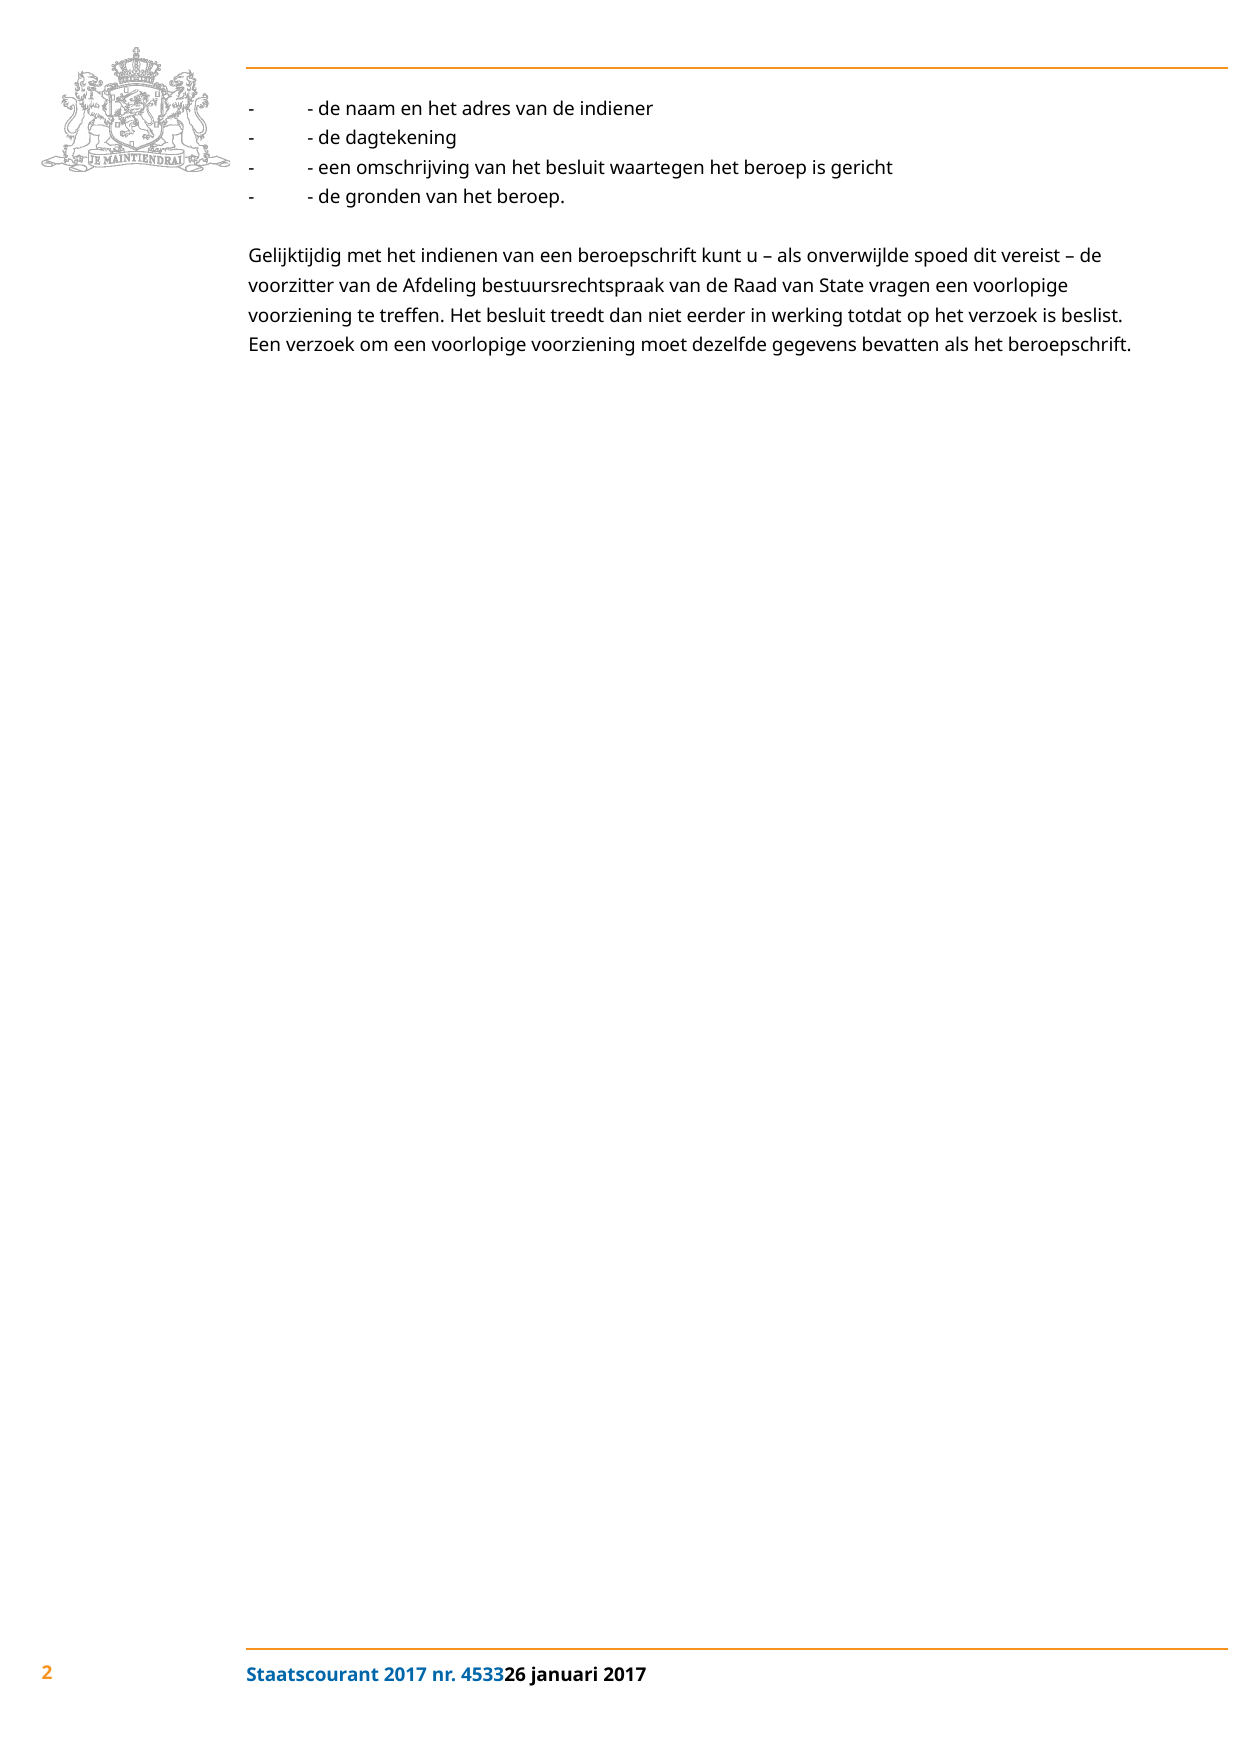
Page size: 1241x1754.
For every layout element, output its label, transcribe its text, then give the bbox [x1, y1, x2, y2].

list - de naam en het adres van de indiener [248, 95, 1152, 121]
list - een omschrijving van het besluit waartegen het beroep is gericht [248, 154, 1152, 180]
list - de dagtekening [248, 124, 1152, 150]
picture [41, 47, 231, 172]
list - de gronden van het beroep. [248, 183, 1152, 209]
text Gelijktijdig met het indienen van een beroepschrift kunt u – als onverwijlde spoed dit vereist – de voorzitter van de Afdeling bestuursrechtspraak van de Raad van State vragen een voorlopige voorziening te treffen. Het besluit treedt dan niet eerder in werking totdat op het verzoek is beslist. Een verzoek om een voorlopige voorziening moet dezelfde gegevens bevatten als het beroepschrift. [248, 243, 1152, 357]
